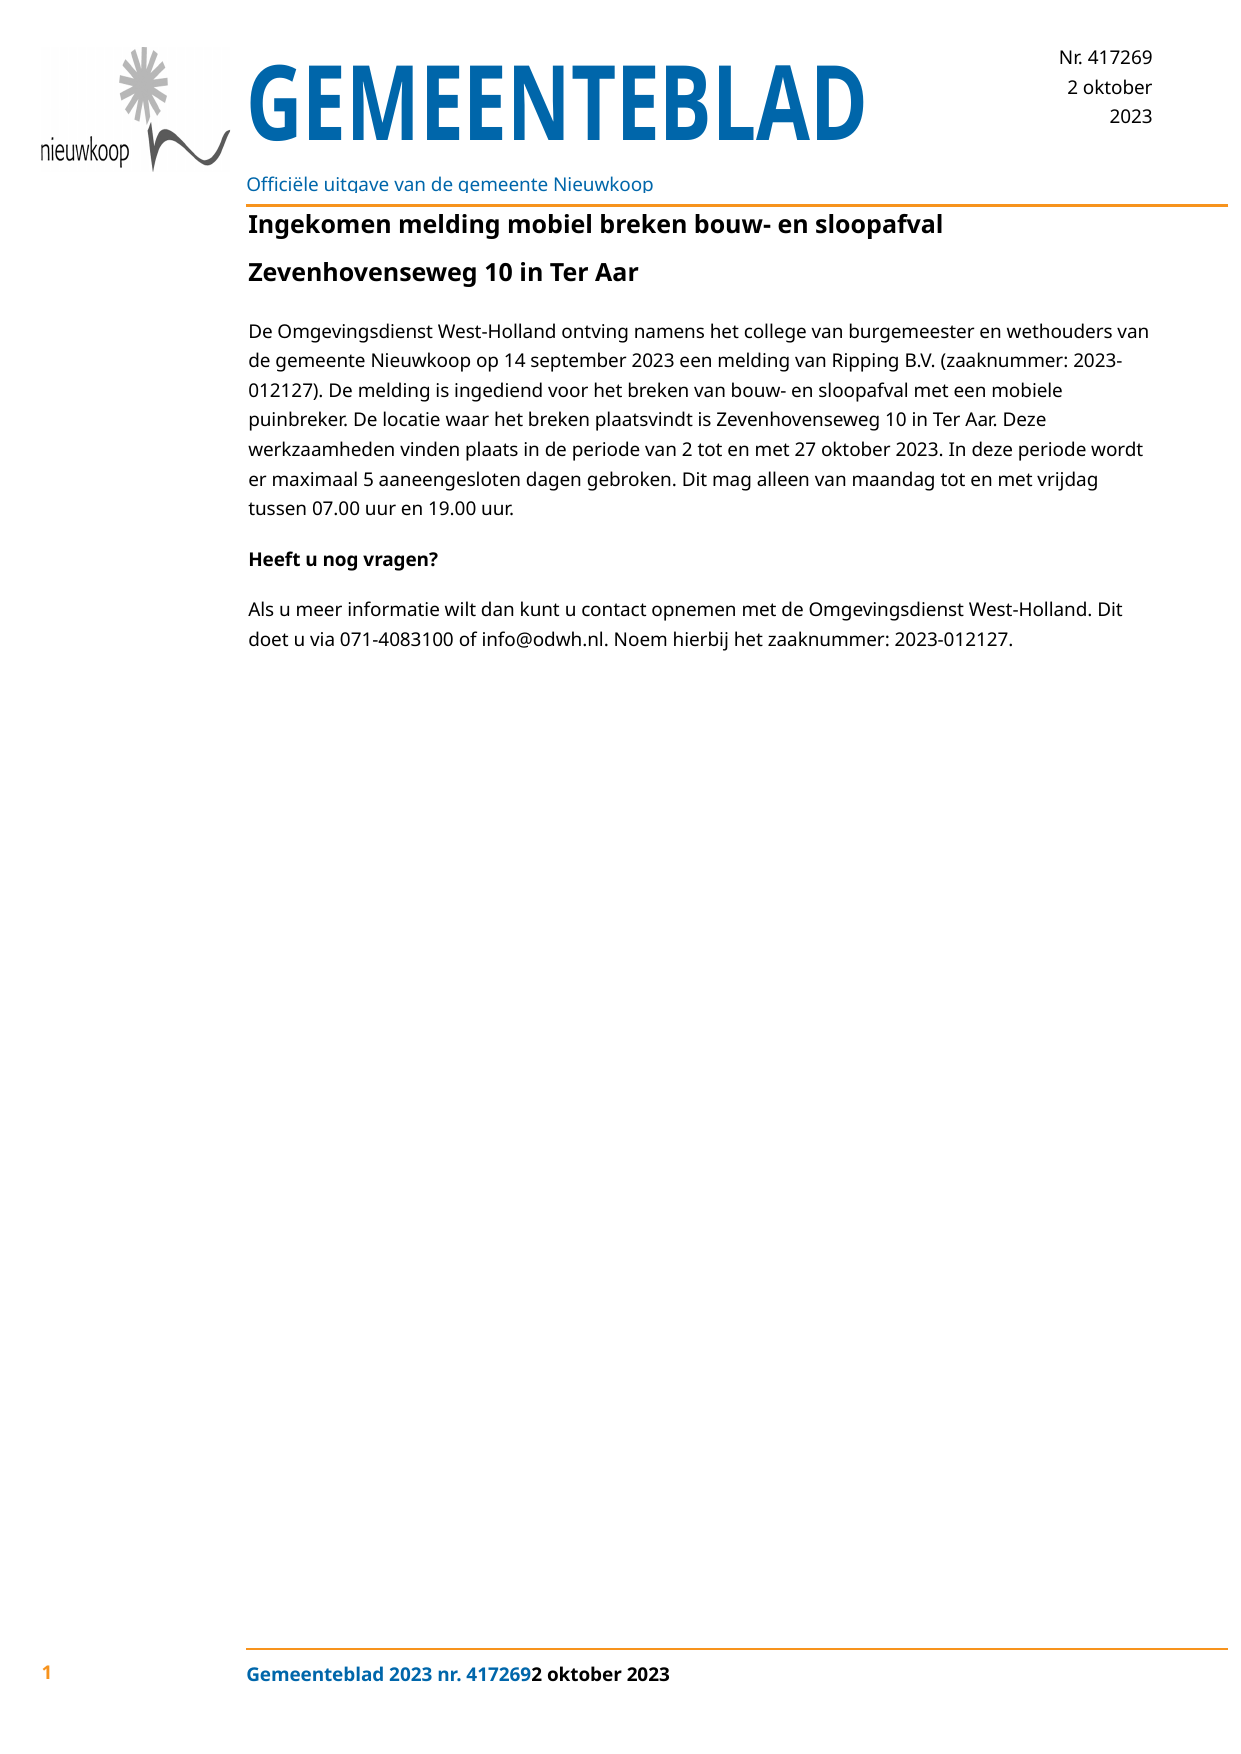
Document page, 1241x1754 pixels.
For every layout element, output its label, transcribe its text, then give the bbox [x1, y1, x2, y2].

text Heeft u nog vragen? [248, 546, 1152, 572]
picture [41, 47, 231, 172]
text De Omgevingsdienst West-Holland ontving namens het college van burgemeester en wethouders van de gemeente Nieuwkoop op 14 september 2023 een melding van Ripping B.V. (zaaknummer: 2023-012127). De melding is ingediend voor het breken van bouw- en sloopafval met een mobiele puinbreker. De locatie waar het breken plaatsvindt is Zevenhovenseweg 10 in Ter Aar. Deze werkzaamheden vinden plaats in de periode van 2 tot en met 27 oktober 2023. In deze periode wordt er maximaal 5 aaneengesloten dagen gebroken. Dit mag alleen van maandag tot en met vrijdag tussen 07.00 uur en 19.00 uur. [248, 318, 1152, 521]
text Ingekomen melding mobiel breken bouw- en sloopafval Zevenhovenseweg 10 in Ter Aar [248, 207, 1152, 288]
text Als u meer informatie wilt dan kunt u contact opnemen met de Omgevingsdienst West-Holland. Dit doet u via 071-4083100 of info@odwh.nl. Noem hierbij het zaaknummer: 2023-012127. [248, 596, 1152, 652]
